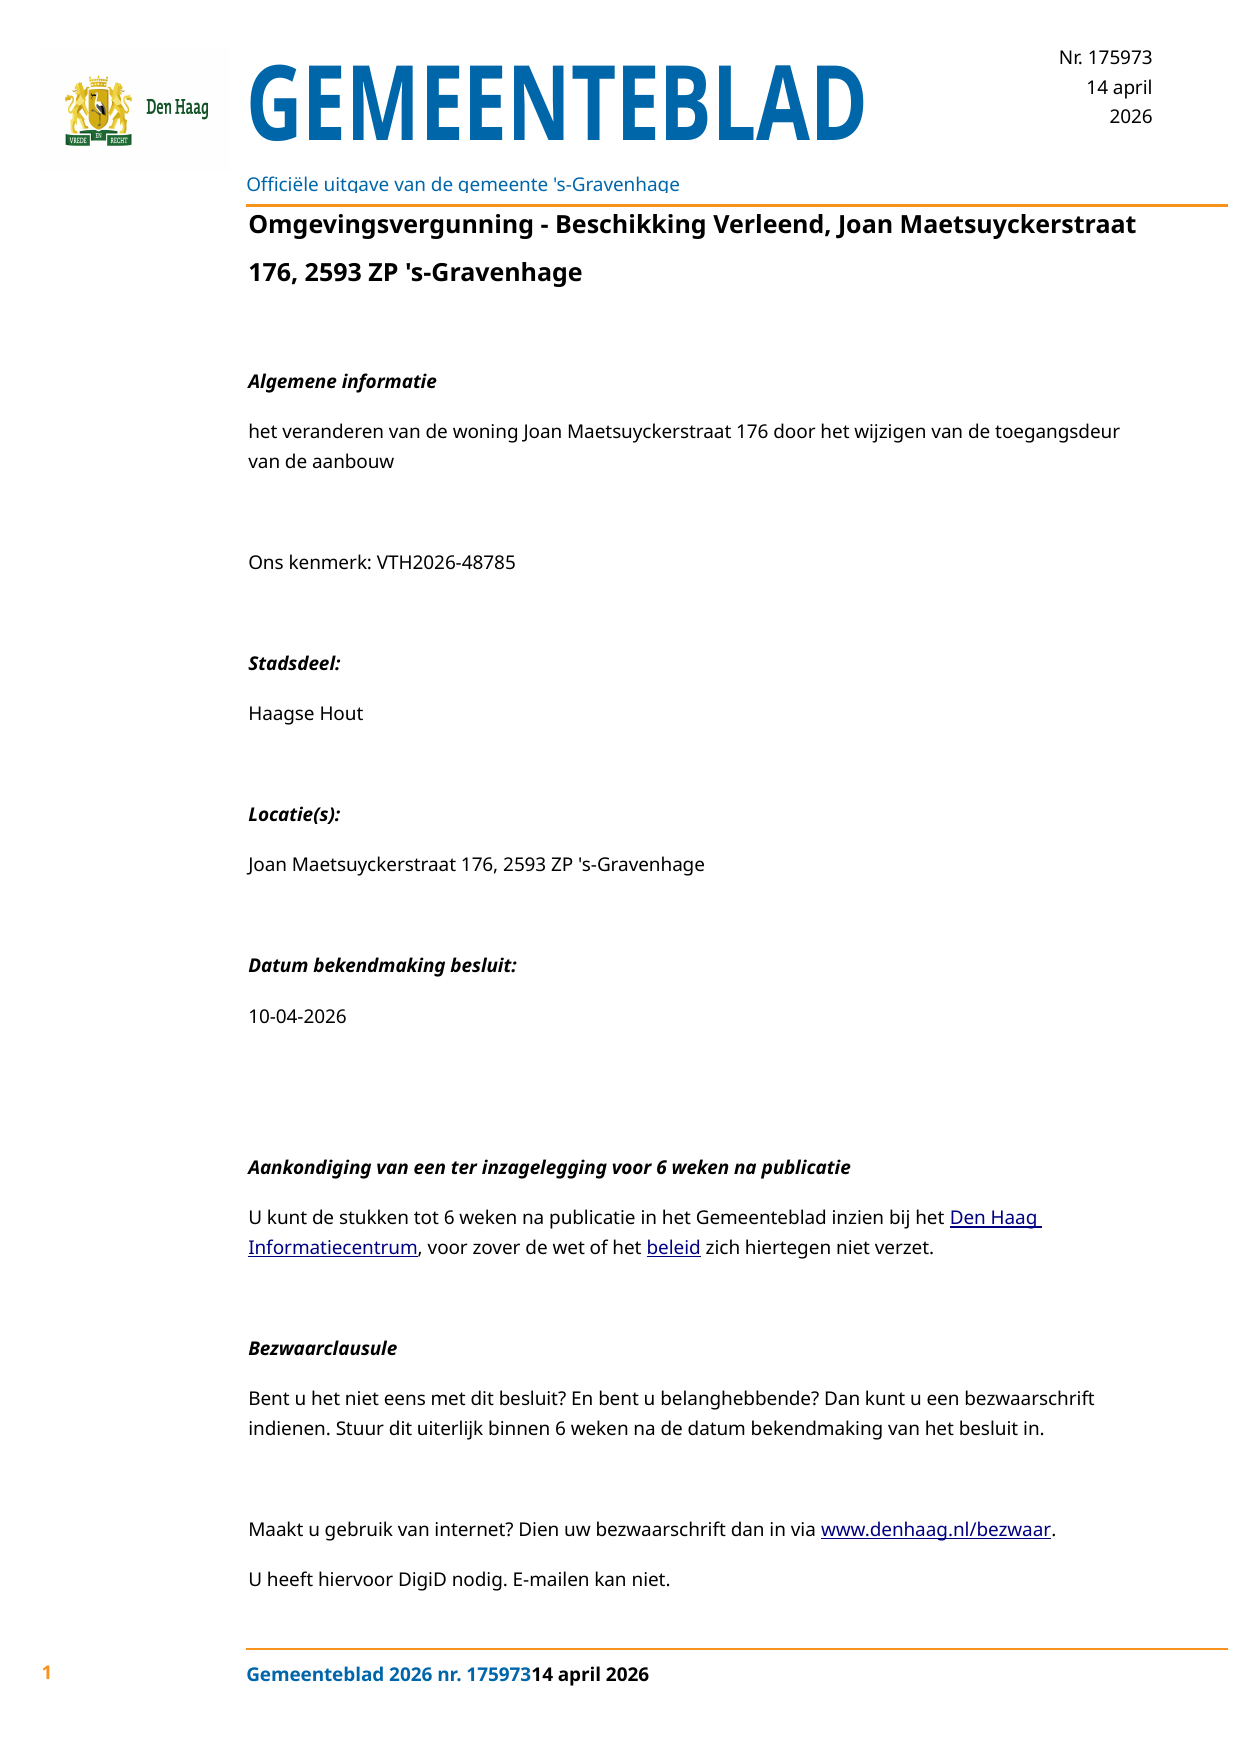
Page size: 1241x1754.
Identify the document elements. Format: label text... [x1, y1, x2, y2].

text Ons kenmerk: VTH2026-48785 [248, 549, 1152, 575]
text Stadsdeel: [248, 650, 1152, 676]
text het veranderen van de woning Joan Maetsuyckerstraat 176 door het wijzigen van de toegangsdeur van de aanbouw [248, 419, 1152, 474]
text U kunt de stukken tot 6 weken na publicatie in het Gemeenteblad inzien bij het Den Haag Informatiecentrum, voor zover de wet of het beleid zich hiertegen niet verzet. [248, 1204, 1152, 1260]
text Bezwaarclausule [248, 1335, 1152, 1361]
text Omgevingsvergunning - Beschikking Verleend, Joan Maetsuyckerstraat 176, 2593 ZP 's-Gravenhage [248, 207, 1152, 288]
text Bent u het niet eens met dit besluit? En bent u belanghebbende? Dan kunt u een bezwaarschrift indienen. Stuur dit uiterlijk binnen 6 weken na de datum bekendmaking van het besluit in. [248, 1385, 1152, 1441]
text Datum bekendmaking besluit: [248, 952, 1152, 978]
text 10-04-2026 [248, 1003, 1152, 1029]
text Joan Maetsuyckerstraat 176, 2593 ZP 's-Gravenhage [248, 852, 1152, 877]
text Aankondiging van een ter inzagelegging voor 6 weken na publicatie [248, 1154, 1152, 1180]
text U heeft hiervoor DigiD nodig. E-mailen kan niet. [248, 1566, 1152, 1592]
text Maakt u gebruik van internet? Dien uw bezwaarschrift dan in via www.denhaag.nl/bezwaar. [248, 1516, 1152, 1542]
text Locatie(s): [248, 801, 1152, 827]
text Algemene informatie [248, 368, 1152, 394]
picture [41, 47, 231, 172]
text Haagse Hout [248, 700, 1152, 726]
